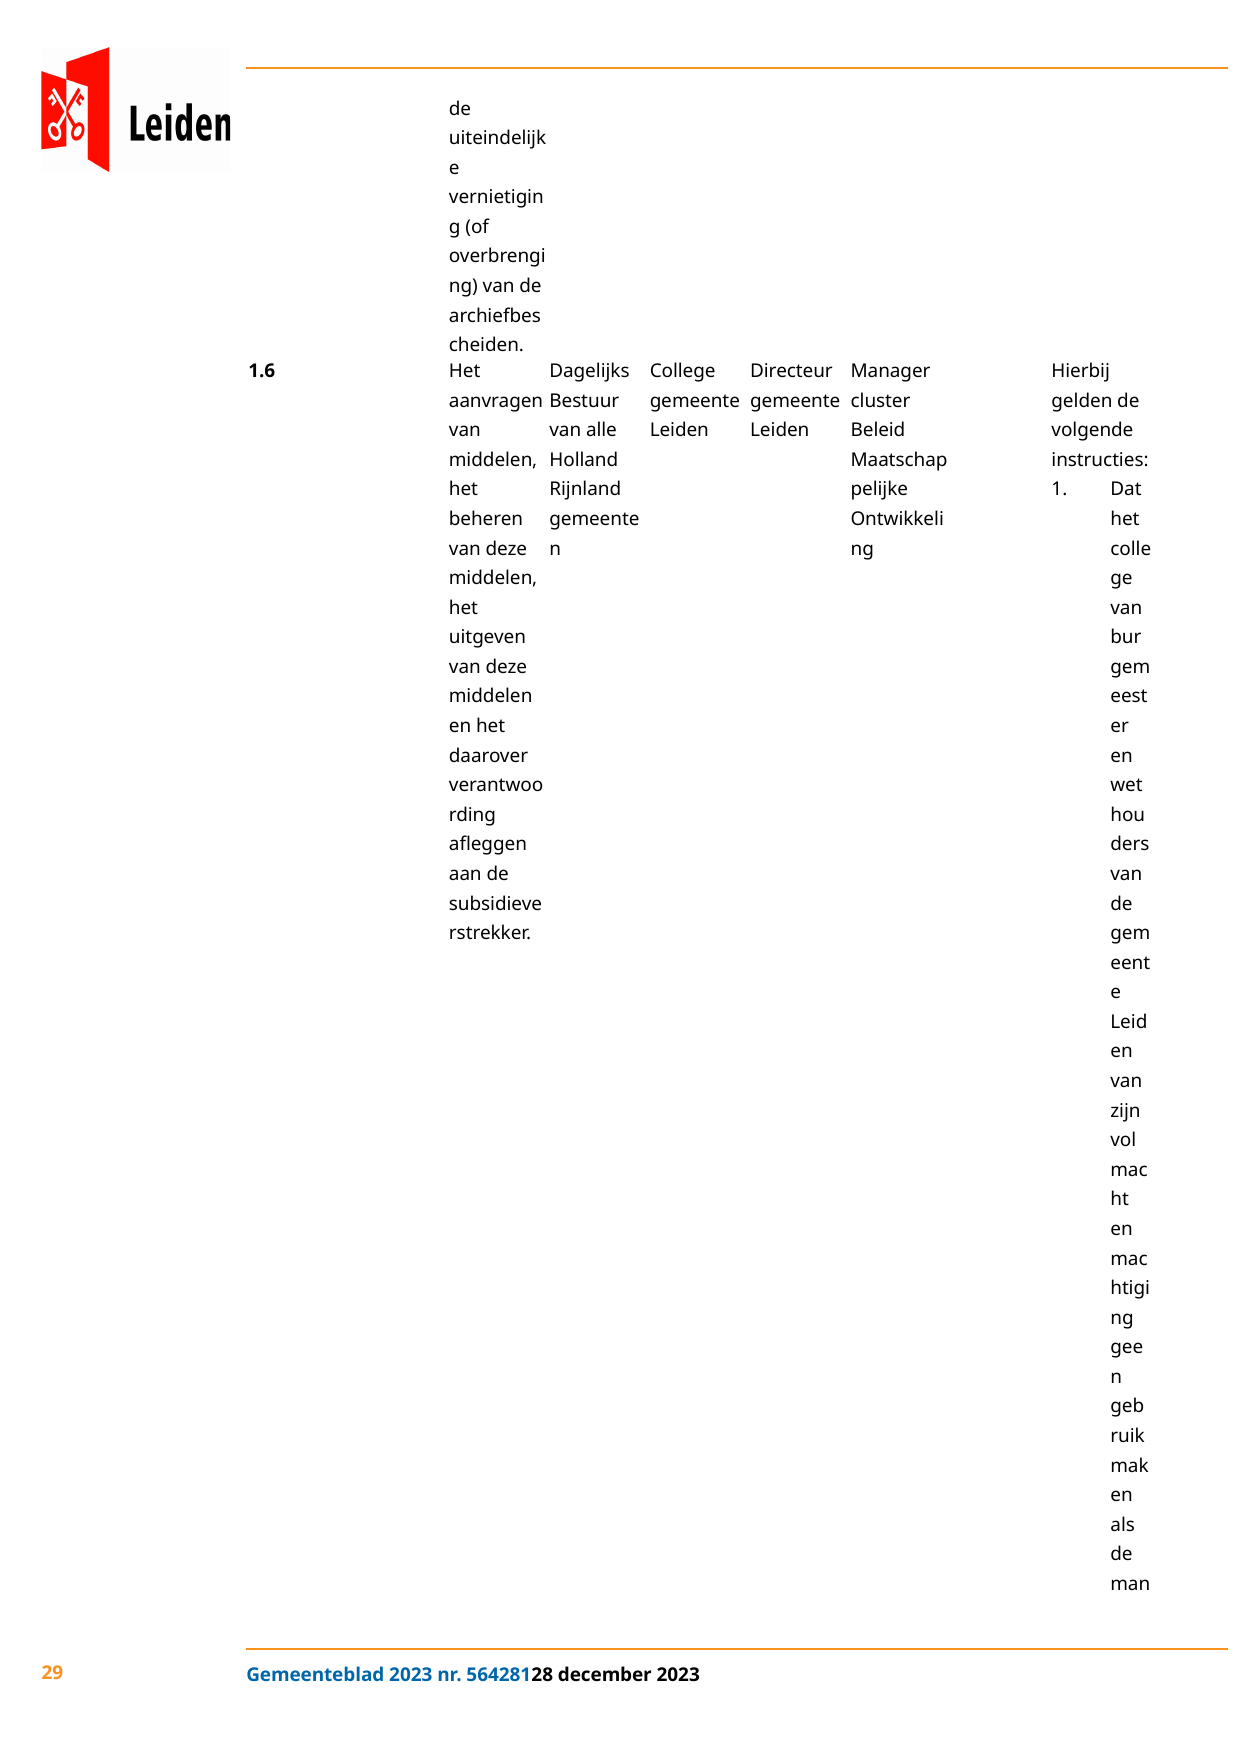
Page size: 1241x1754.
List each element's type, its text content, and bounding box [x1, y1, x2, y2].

table_cell [951, 357, 1051, 1596]
picture [41, 47, 231, 172]
table_cell Directeur gemeente Leiden [750, 357, 850, 1596]
table_cell [1051, 95, 1152, 357]
table_cell [549, 95, 649, 357]
table_cell Het aanvragen van middelen, het beheren van deze middelen, het uitgeven van deze middelen en het daarover verantwoording afleggen aan de subsidieverstrekker. [449, 357, 549, 1596]
table_cell [750, 95, 850, 357]
table_cell Manager cluster Beleid Maatschappelijke Ontwikkeling [850, 357, 951, 1596]
table_cell Dagelijks Bestuur van alle Holland Rijnland gemeenten [549, 357, 649, 1596]
table_cell College gemeente Leiden [650, 357, 750, 1596]
table_cell [248, 95, 348, 357]
table_cell [951, 95, 1051, 357]
table_cell [348, 357, 449, 1596]
table_cell [348, 95, 449, 357]
table_cell de uiteindelijke vernietiging (of overbrenging) van de archiefbescheiden. [449, 95, 549, 357]
table_cell 1.6 [248, 357, 348, 1596]
table_cell [850, 95, 951, 357]
table_cell Hierbij gelden de volgende instructies: Dat het college van burgemeester en wethouders van de gemeente Leiden van zijn volmacht en machtiging geen gebruik maken als de man [1051, 357, 1152, 1596]
table_cell [650, 95, 750, 357]
